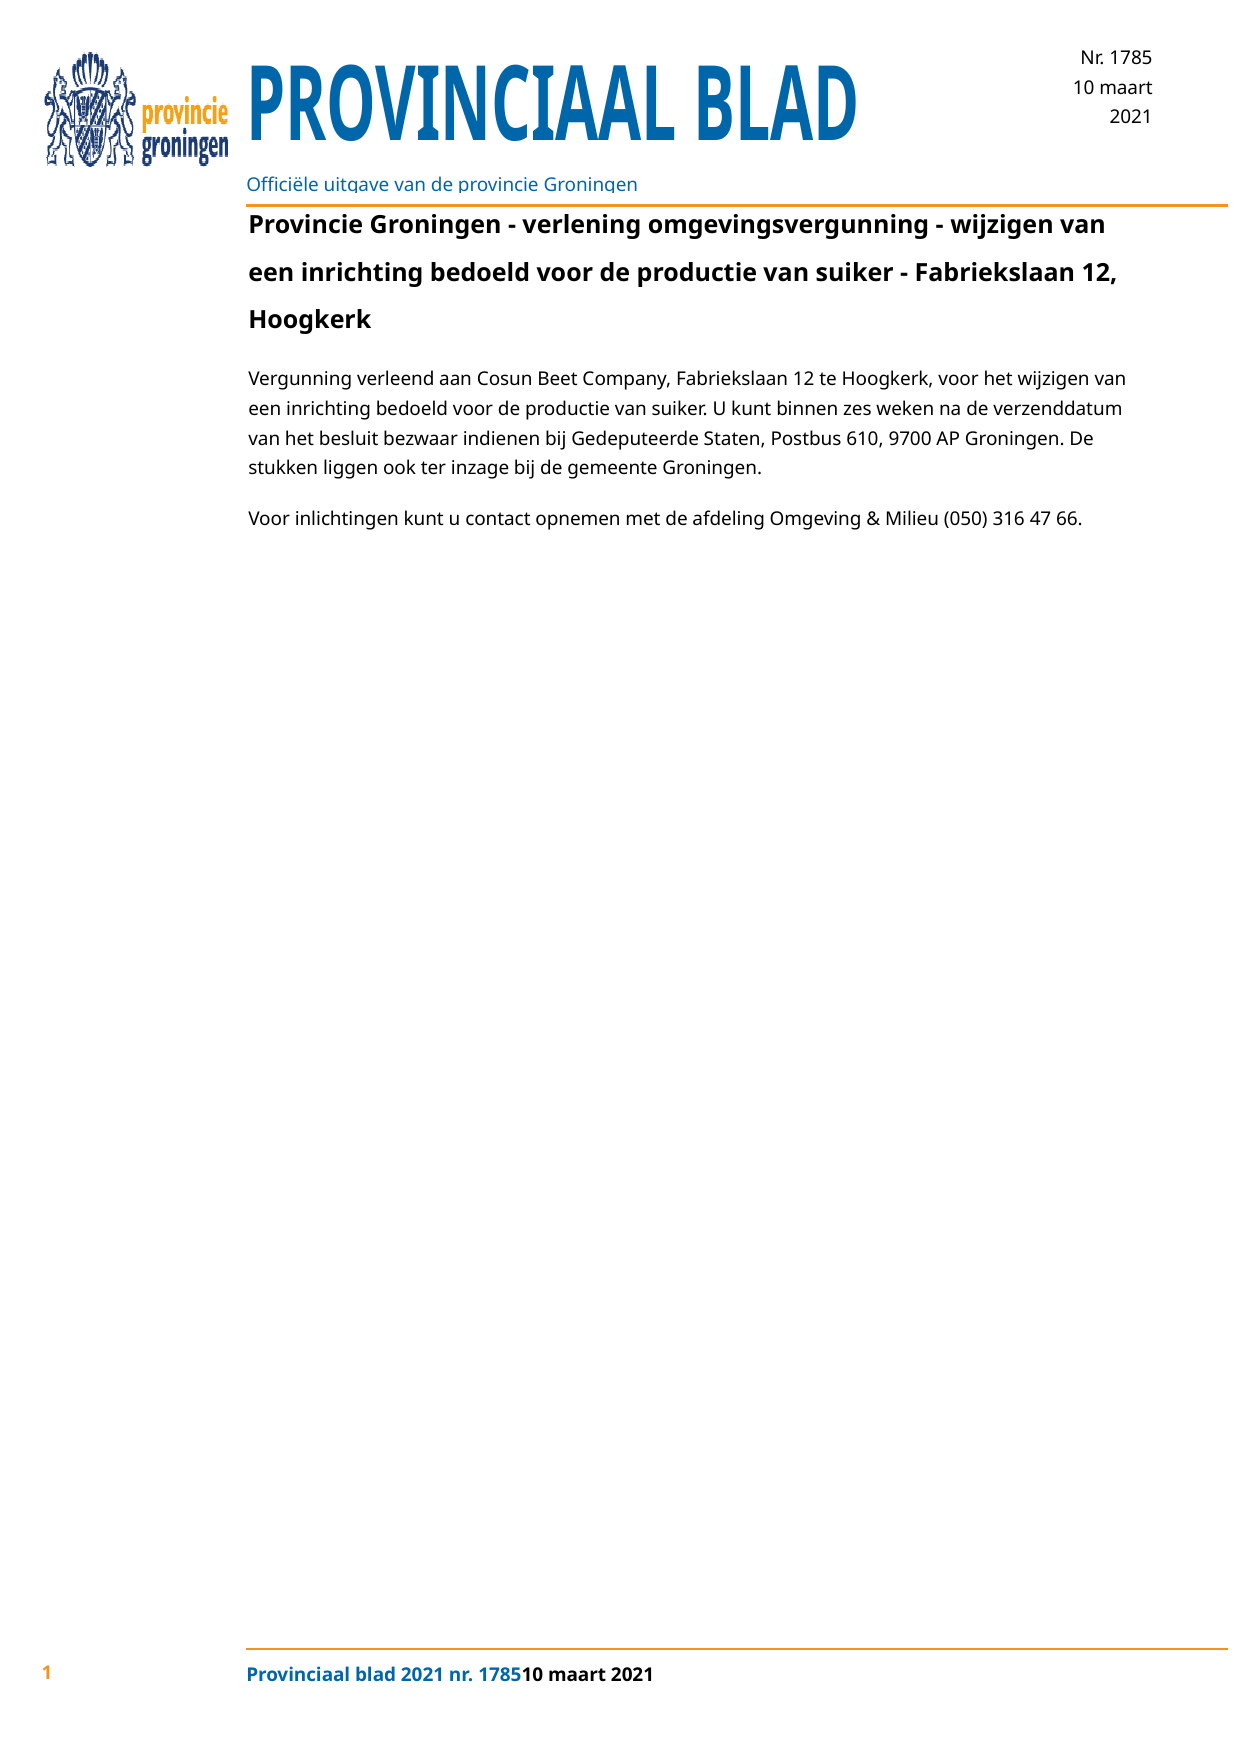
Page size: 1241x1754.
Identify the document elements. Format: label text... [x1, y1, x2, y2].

text Voor inlichtingen kunt u contact opnemen met de afdeling Omgeving & Milieu (050) 316 47 66. [248, 505, 1152, 530]
picture [41, 47, 231, 172]
text Provincie Groningen - verlening omgevingsvergunning - wijzigen van een inrichting bedoeld voor de productie van suiker - Fabriekslaan 12, Hoogkerk [248, 207, 1152, 336]
text Vergunning verleend aan Cosun Beet Company, Fabriekslaan 12 te Hoogkerk, voor het wijzigen van een inrichting bedoeld voor de productie van suiker. U kunt binnen zes weken na de verzenddatum van het besluit bezwaar indienen bij Gedeputeerde Staten, Postbus 610, 9700 AP Groningen. De stukken liggen ook ter inzage bij de gemeente Groningen. [248, 366, 1152, 480]
